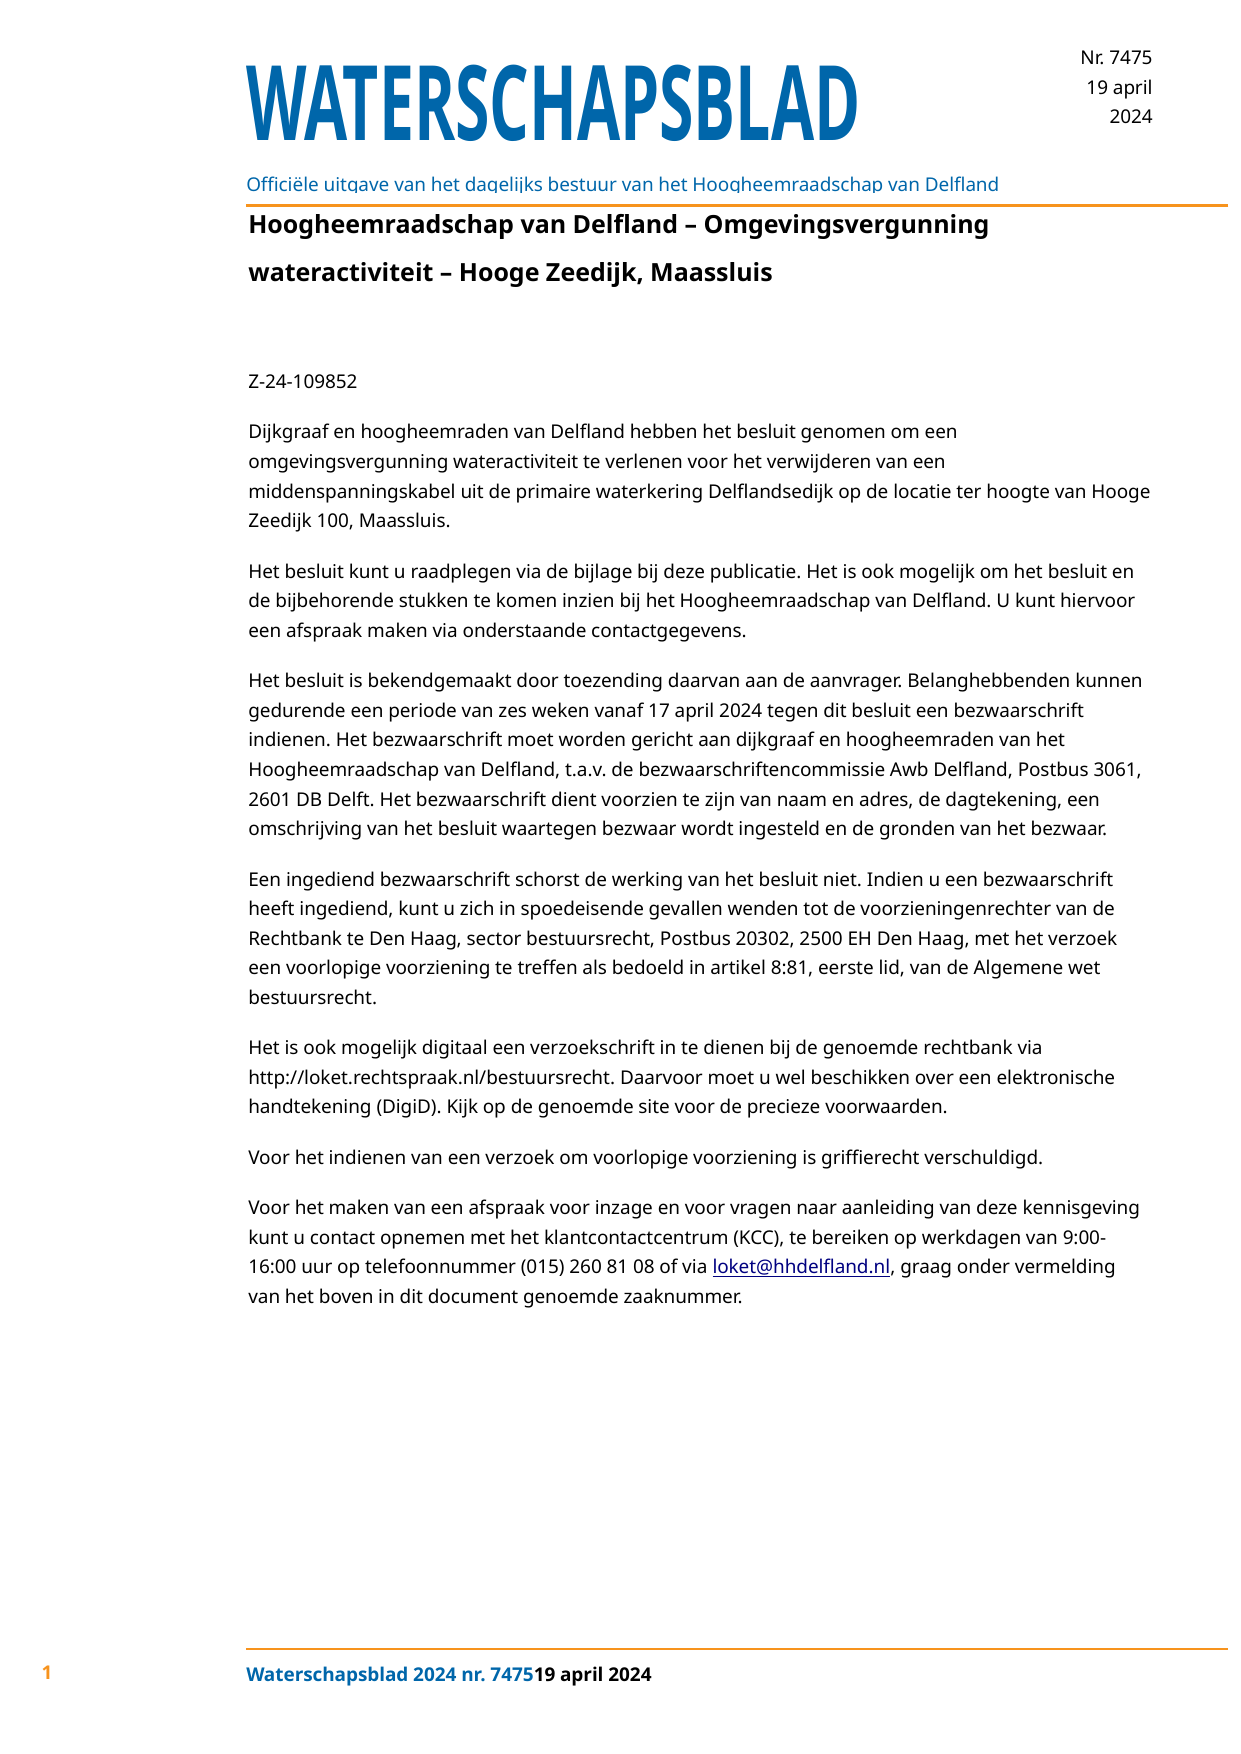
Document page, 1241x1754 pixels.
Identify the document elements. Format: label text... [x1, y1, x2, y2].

text Z-24-109852 [248, 368, 1152, 394]
text Het is ook mogelijk digitaal een verzoekschrift in te dienen bij de genoemde rechtbank via http://loket.rechtspraak.nl/bestuursrecht. Daarvoor moet u wel beschikken over een elektronische handtekening (DigiD). Kijk op de genoemde site voor de precieze voorwaarden. [248, 1034, 1152, 1119]
text Voor het maken van een afspraak voor inzage en voor vragen naar aanleiding van deze kennisgeving kunt u contact opnemen met het klantcontactcentrum (KCC), te bereiken op werkdagen van 9:00-16:00 uur op telefoonnummer (015) 260 81 08 of via loket@hhdelfland.nl, graag onder vermelding van het boven in dit document genoemde zaaknummer. [248, 1194, 1152, 1309]
text Hoogheemraadschap van Delfland – Omgevingsvergunning wateractiviteit – Hooge Zeedijk, Maassluis [248, 207, 1152, 288]
text Voor het indienen van een verzoek om voorlopige voorziening is griffierecht verschuldigd. [248, 1144, 1152, 1170]
text Een ingediend bezwaarschrift schorst de werking van het besluit niet. Indien u een bezwaarschrift heeft ingediend, kunt u zich in spoedeisende gevallen wenden tot de voorzieningenrechter van de Rechtbank te Den Haag, sector bestuursrecht, Postbus 20302, 2500 EH Den Haag, met het verzoek een voorlopige voorziening te treffen als bedoeld in artikel 8:81, eerste lid, van de Algemene wet bestuursrecht. [248, 866, 1152, 1010]
picture [41, 47, 231, 172]
text Het besluit kunt u raadplegen via de bijlage bij deze publicatie. Het is ook mogelijk om het besluit en de bijbehorende stukken te komen inzien bij het Hoogheemraadschap van Delfland. U kunt hiervoor een afspraak maken via onderstaande contactgegevens. [248, 558, 1152, 643]
text Het besluit is bekendgemaakt door toezending daarvan aan de aanvrager. Belanghebbenden kunnen gedurende een periode van zes weken vanaf 17 april 2024 tegen dit besluit een bezwaarschrift indienen. Het bezwaarschrift moet worden gericht aan dijkgraaf en hoogheemraden van het Hoogheemraadschap van Delfland, t.a.v. de bezwaarschriftencommissie Awb Delfland, Postbus 3061, 2601 DB Delft. Het bezwaarschrift dient voorzien te zijn van naam en adres, de dagtekening, een omschrijving van het besluit waartegen bezwaar wordt ingesteld en de gronden van het bezwaar. [248, 667, 1152, 841]
text Dijkgraaf en hoogheemraden van Delfland hebben het besluit genomen om een omgevingsvergunning wateractiviteit te verlenen voor het verwijderen van een middenspanningskabel uit de primaire waterkering Delflandsedijk op de locatie ter hoogte van Hooge Zeedijk 100, Maassluis. [248, 419, 1152, 533]
